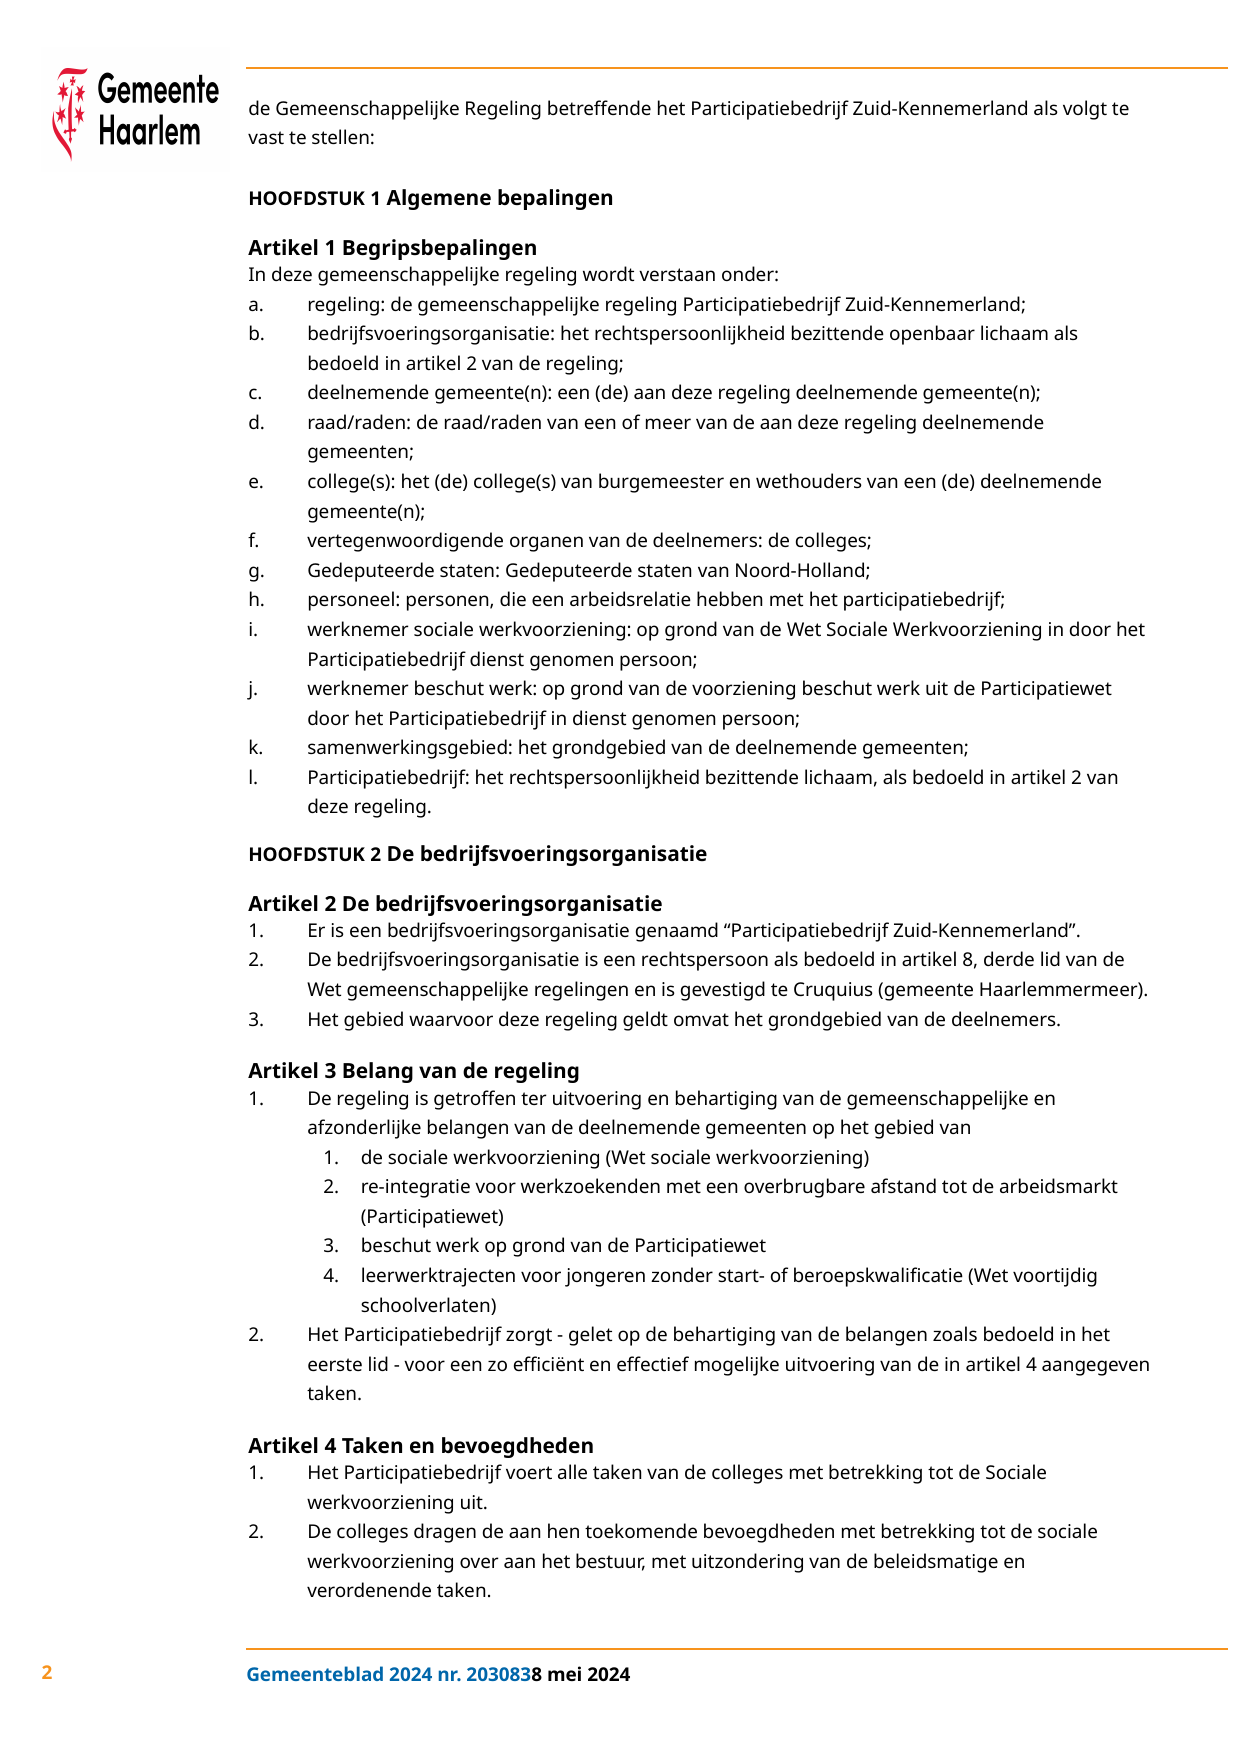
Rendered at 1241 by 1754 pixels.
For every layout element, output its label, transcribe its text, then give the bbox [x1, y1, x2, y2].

list De regeling is getroffen ter uitvoering en behartiging van de gemeenschappelijke en afzonderlijke belangen van de deelnemende gemeenten op het gebied van [248, 1085, 1152, 1140]
list deelnemende gemeente(n): een (de) aan deze regeling deelnemende gemeente(n); [248, 379, 1152, 405]
text Artikel 4 Taken en bevoegdheden [248, 1431, 1152, 1459]
list Gedeputeerde staten: Gedeputeerde staten van Noord-Holland; [248, 557, 1152, 583]
list leerwerktrajecten voor jongeren zonder start- of beroepskwalificatie (Wet voortijdig schoolverlaten) [323, 1262, 1152, 1317]
list De colleges dragen de aan hen toekomende bevoegdheden met betrekking tot de sociale werkvoorziening over aan het bestuur, met uitzondering van de beleidsmatige en verordenende taken. [248, 1518, 1152, 1603]
list Er is een bedrijfsvoeringsorganisatie genaamd “Participatiebedrijf Zuid-Kennemerland”. [248, 917, 1152, 943]
list personeel: personen, die een arbeidsrelatie hebben met het participatiebedrijf; [248, 587, 1152, 612]
text Artikel 3 Belang van de regeling [248, 1056, 1152, 1085]
list bedrijfsvoeringsorganisatie: het rechtspersoonlijkheid bezittende openbaar lichaam als bedoeld in artikel 2 van de regeling; [248, 320, 1152, 376]
list de sociale werkvoorziening (Wet sociale werkvoorziening) [323, 1144, 1152, 1169]
list college(s): het (de) college(s) van burgemeester en wethouders van een (de) deelnemende gemeente(n); [248, 468, 1152, 524]
text HOOFDSTUK 2 De bedrijfsvoeringsorganisatie [248, 839, 1152, 868]
list re-integratie voor werkzoekenden met een overbrugbare afstand tot de arbeidsmarkt (Participatiewet) [323, 1173, 1152, 1229]
text de Gemeenschappelijke Regeling betreffende het Participatiebedrijf Zuid-Kennemerland als volgt te vast te stellen: [248, 95, 1152, 150]
text Artikel 1 Begripsbepalingen [248, 233, 1152, 261]
list De bedrijfsvoeringsorganisatie is een rechtspersoon als bedoeld in artikel 8, derde lid van de Wet gemeenschappelijke regelingen en is gevestigd te Cruquius (gemeente Haarlemmermeer). [248, 947, 1152, 1002]
list regeling: de gemeenschappelijke regeling Participatiebedrijf Zuid-Kennemerland; [248, 291, 1152, 317]
list samenwerkingsgebied: het grondgebied van de deelnemende gemeenten; [248, 734, 1152, 760]
list Het Participatiebedrijf zorgt - gelet op de behartiging van de belangen zoals bedoeld in het eerste lid - voor een zo efficiënt en effectief mogelijke uitvoering van de in artikel 4 aangegeven taken. [248, 1321, 1152, 1406]
list Het Participatiebedrijf voert alle taken van de colleges met betrekking tot de Sociale werkvoorziening uit. [248, 1459, 1152, 1515]
picture [41, 47, 231, 172]
list vertegenwoordigende organen van de deelnemers: de colleges; [248, 527, 1152, 553]
list Participatiebedrijf: het rechtspersoonlijkheid bezittende lichaam, als bedoeld in artikel 2 van deze regeling. [248, 764, 1152, 819]
list werknemer beschut werk: op grond van de voorziening beschut werk uit de Participatiewet door het Participatiebedrijf in dienst genomen persoon; [248, 675, 1152, 731]
text Artikel 2 De bedrijfsvoeringsorganisatie [248, 889, 1152, 917]
text HOOFDSTUK 1 Algemene bepalingen [248, 183, 1152, 212]
list raad/raden: de raad/raden van een of meer van de aan deze regeling deelnemende gemeenten; [248, 409, 1152, 464]
list Het gebied waarvoor deze regeling geldt omvat het grondgebied van de deelnemers. [248, 1006, 1152, 1032]
list werknemer sociale werkvoorziening: op grond van de Wet Sociale Werkvoorziening in door het Participatiebedrijf dienst genomen persoon; [248, 616, 1152, 672]
list beschut werk op grond van de Participatiewet [323, 1233, 1152, 1258]
text In deze gemeenschappelijke regeling wordt verstaan onder: [248, 261, 1152, 287]
